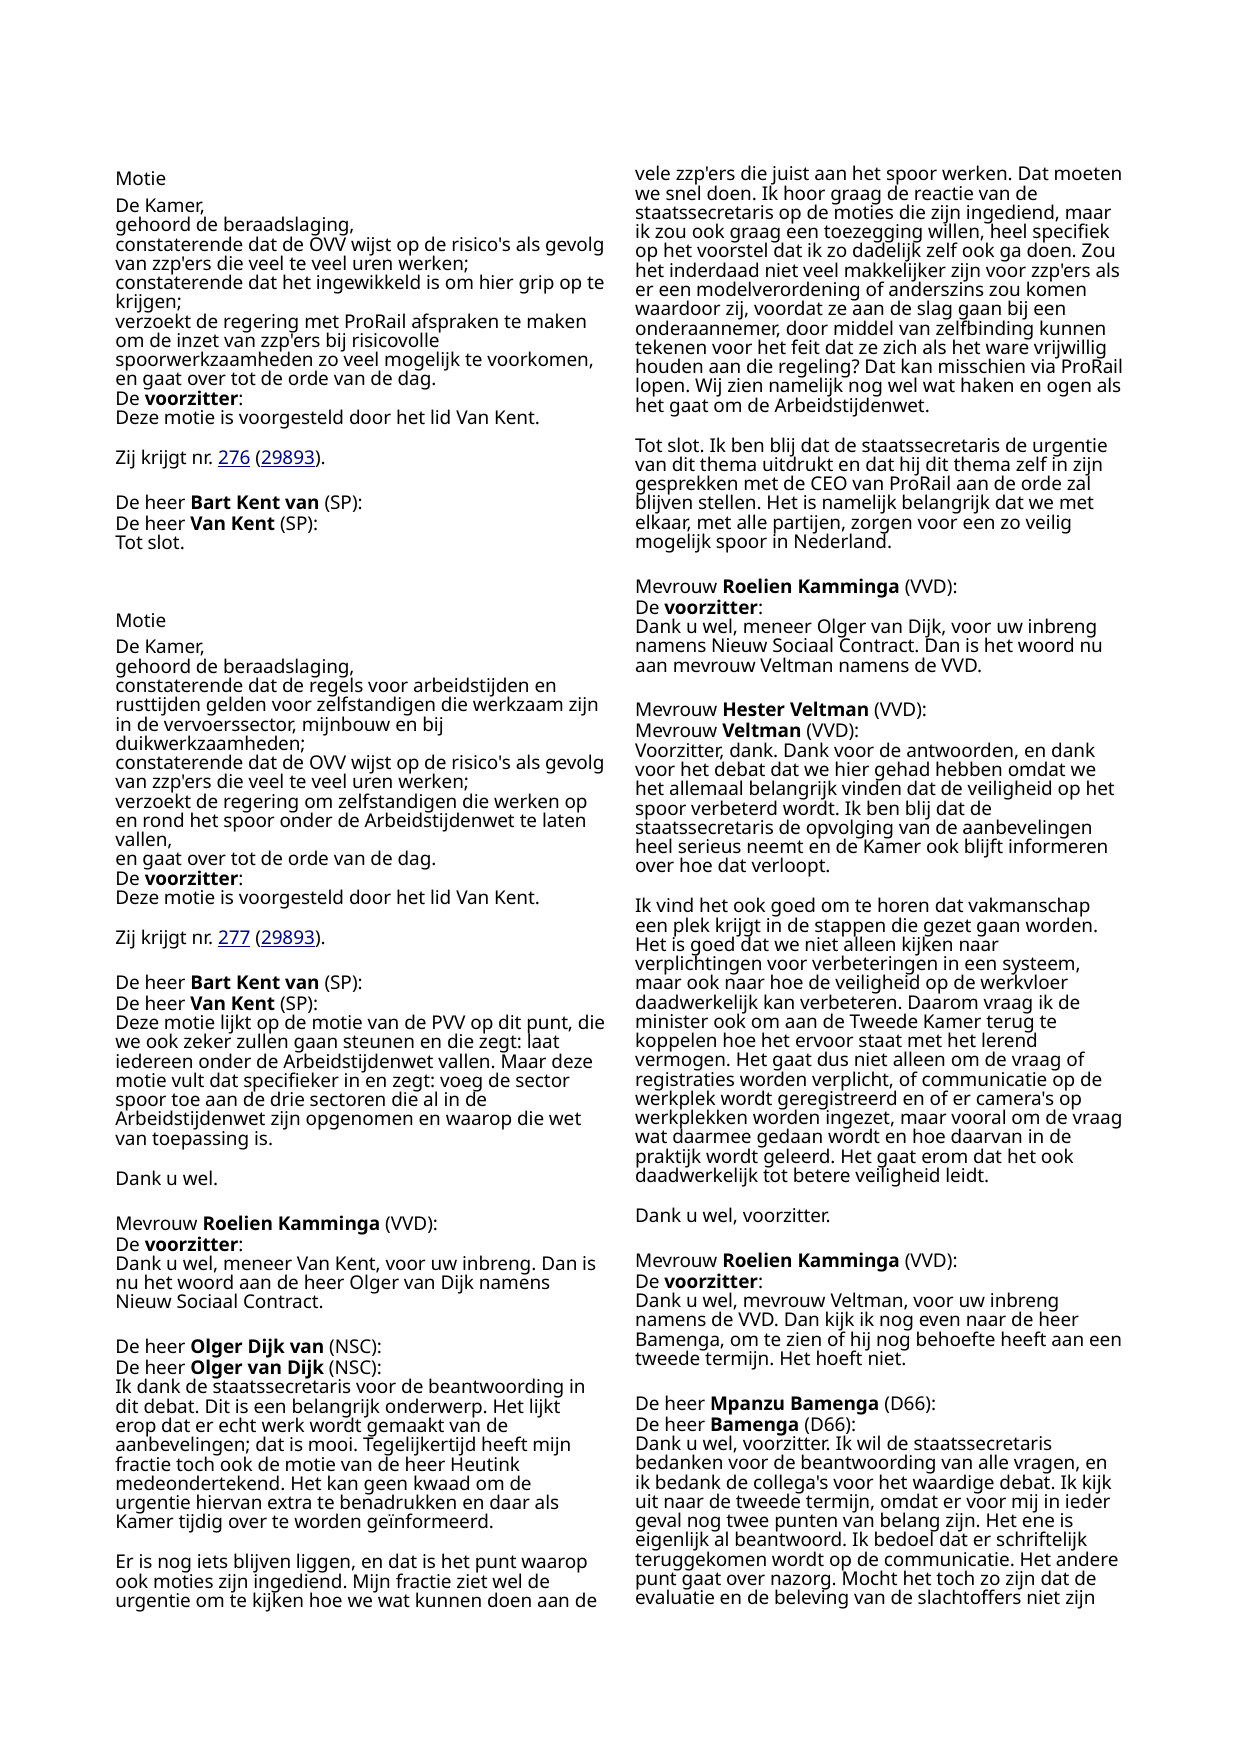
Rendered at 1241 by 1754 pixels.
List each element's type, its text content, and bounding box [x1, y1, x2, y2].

text Tot slot. [115, 534, 605, 553]
text De heer Bart Kent van (SP): [115, 969, 605, 995]
text De voorzitter: [115, 390, 605, 409]
text gehoord de beraadslaging, [115, 216, 605, 236]
text Motie [115, 165, 605, 191]
text Tot slot. Ik ben blij dat de staatssecretaris de urgentie van dit thema uitdrukt en dat hij dit thema zelf in zijn gesprekken met de CEO van ProRail aan de orde zal blijven stellen. Het is namelijk belangrijk dat we met elkaar, met alle partijen, zorgen voor een zo veilig mogelijk spoor in Nederland. [635, 437, 1125, 552]
text Voorzitter, dank. Dank voor de antwoorden, en dank voor het debat dat we hier gehad hebben omdat we het allemaal belangrijk vinden dat de veiligheid op het spoor verbeterd wordt. Ik ben blij dat de staatssecretaris de opvolging van de aanbevelingen heel serieus neemt en de Kamer ook blijft informeren over hoe dat verloopt. [635, 742, 1125, 877]
text Dank u wel, meneer Van Kent, voor uw inbreng. Dan is nu het woord aan de heer Olger van Dijk namens Nieuw Sociaal Contract. [115, 1255, 605, 1313]
text De heer Mpanzu Bamenga (D66): [635, 1390, 1125, 1416]
text constaterende dat de regels voor arbeidstijden en rusttijden gelden voor zelfstandigen die werkzaam zijn in de vervoerssector, mijnbouw en bij duikwerkzaamheden; [115, 677, 605, 754]
text De voorzitter: [635, 599, 1125, 618]
text Dank u wel, meneer Olger van Dijk, voor uw inbreng namens Nieuw Sociaal Contract. Dan is het woord nu aan mevrouw Veltman namens de VVD. [635, 618, 1125, 676]
text Mevrouw Roelien Kamminga (VVD): [635, 573, 1125, 599]
text Mevrouw Veltman (VVD): [635, 722, 1125, 742]
text Dank u wel. [115, 1170, 605, 1189]
text De heer Olger van Dijk (NSC): [115, 1359, 605, 1378]
text Mevrouw Hester Veltman (VVD): [635, 697, 1125, 722]
text Dank u wel, mevrouw Veltman, voor uw inbreng namens de VVD. Dan kijk ik nog even naar de heer Bamenga, om te zien of hij nog behoefte heeft aan een tweede termijn. Het hoeft niet. [635, 1292, 1125, 1369]
text vele zzp'ers die juist aan het spoor werken. Dat moeten we snel doen. Ik hoor graag de reactie van de staatssecretaris op de moties die zijn ingediend, maar ik zou ook graag een toezegging willen, heel specifiek op het voorstel dat ik zo dadelijk zelf ook ga doen. Zou het inderdaad niet veel makkelijker zijn voor zzp'ers als er een modelverordening of anderszins zou komen waardoor zij, voordat ze aan de slag gaan bij een onderaannemer, door middel van zelfbinding kunnen tekenen voor het feit dat ze zich als het ware vrijwillig houden aan die regeling? Dat kan misschien via ProRail lopen. Wij zien namelijk nog wel wat haken en ogen als het gaat om de Arbeidstijdenwet. [635, 165, 1125, 416]
text Deze motie is voorgesteld door het lid Van Kent. [115, 409, 605, 428]
text Er is nog iets blijven liggen, en dat is het punt waarop ook moties zijn ingediend. Mijn fractie ziet wel de urgentie om te kijken hoe we wat kunnen doen aan de [115, 1553, 605, 1611]
text Ik dank de staatssecretaris voor de beantwoording in dit debat. Dit is een belangrijk onderwerp. Het lijkt erop dat er echt werk wordt gemaakt van de aanbevelingen; dat is mooi. Tegelijkertijd heeft mijn fractie toch ook de motie van de heer Heutink medeondertekend. Het kan geen kwaad om de urgentie hiervan extra te benadrukken en daar als Kamer tijdig over te worden geïnformeerd. [115, 1378, 605, 1533]
text Zij krijgt nr. 276 (29893). [115, 449, 605, 468]
text en gaat over tot de orde van de dag. [115, 850, 605, 870]
text Deze motie is voorgesteld door het lid Van Kent. [115, 889, 605, 908]
text De Kamer, [115, 638, 605, 658]
text verzoekt de regering met ProRail afspraken te maken om de inzet van zzp'ers bij risicovolle spoorwerkzaamheden zo veel mogelijk te voorkomen, [115, 313, 605, 370]
text Dank u wel, voorzitter. Ik wil de staatssecretaris bedanken voor de beantwoording van alle vragen, en ik bedank de collega's voor het waardige debat. Ik kijk uit naar de tweede termijn, omdat er voor mij in ieder geval nog twee punten van belang zijn. Het ene is eigenlijk al beantwoord. Ik bedoel dat er schriftelijk teruggekomen wordt op de communicatie. Het andere punt gaat over nazorg. Mocht het toch zo zijn dat de evaluatie en de beleving van de slachtoffers niet zijn [635, 1435, 1125, 1608]
text De heer Bamenga (D66): [635, 1416, 1125, 1435]
text Motie [115, 607, 605, 632]
text Mevrouw Roelien Kamminga (VVD): [635, 1247, 1125, 1273]
text Deze motie lijkt op de motie van de PVV op dit punt, die we ook zeker zullen gaan steunen en die zegt: laat iedereen onder de Arbeidstijdenwet vallen. Maar deze motie vult dat specifieker in en zegt: voeg de sector spoor toe aan de drie sectoren die al in de Arbeidstijdenwet zijn opgenomen en waarop die wet van toepassing is. [115, 1014, 605, 1149]
text constaterende dat het ingewikkeld is om hier grip op te krijgen; [115, 274, 605, 313]
text De heer Bart Kent van (SP): [115, 489, 605, 515]
text verzoekt de regering om zelfstandigen die werken op en rond het spoor onder de Arbeidstijdenwet te laten vallen, [115, 793, 605, 850]
text De Kamer, [115, 197, 605, 216]
text constaterende dat de OVV wijst op de risico's als gevolg van zzp'ers die veel te veel uren werken; [115, 754, 605, 793]
text Ik vind het ook goed om te horen dat vakmanschap een plek krijgt in de stappen die gezet gaan worden. Het is goed dat we niet alleen kijken naar verplichtingen voor verbeteringen in een systeem, maar ook naar hoe de veiligheid op de werkvloer daadwerkelijk kan verbeteren. Daarom vraag ik de minister ook om aan de Tweede Kamer terug te koppelen hoe het ervoor staat met het lerend vermogen. Het gaat dus niet alleen om de vraag of registraties worden verplicht, of communicatie op de werkplek wordt geregistreerd en of er camera's op werkplekken worden ingezet, maar vooral om de vraag wat daarmee gedaan wordt en hoe daarvan in de praktijk wordt geleerd. Het gaat erom dat het ook daadwerkelijk tot betere veiligheid leidt. [635, 897, 1125, 1186]
text constaterende dat de OVV wijst op de risico's als gevolg van zzp'ers die veel te veel uren werken; [115, 236, 605, 274]
text Mevrouw Roelien Kamminga (VVD): [115, 1210, 605, 1236]
text De voorzitter: [115, 1236, 605, 1255]
text De voorzitter: [635, 1273, 1125, 1292]
text De heer Van Kent (SP): [115, 995, 605, 1014]
text De voorzitter: [115, 870, 605, 889]
text gehoord de beraadslaging, [115, 658, 605, 677]
text De heer Olger Dijk van (NSC): [115, 1333, 605, 1359]
text en gaat over tot de orde van de dag. [115, 370, 605, 390]
text Zij krijgt nr. 277 (29893). [115, 929, 605, 948]
text Dank u wel, voorzitter. [635, 1207, 1125, 1226]
text De heer Van Kent (SP): [115, 515, 605, 534]
